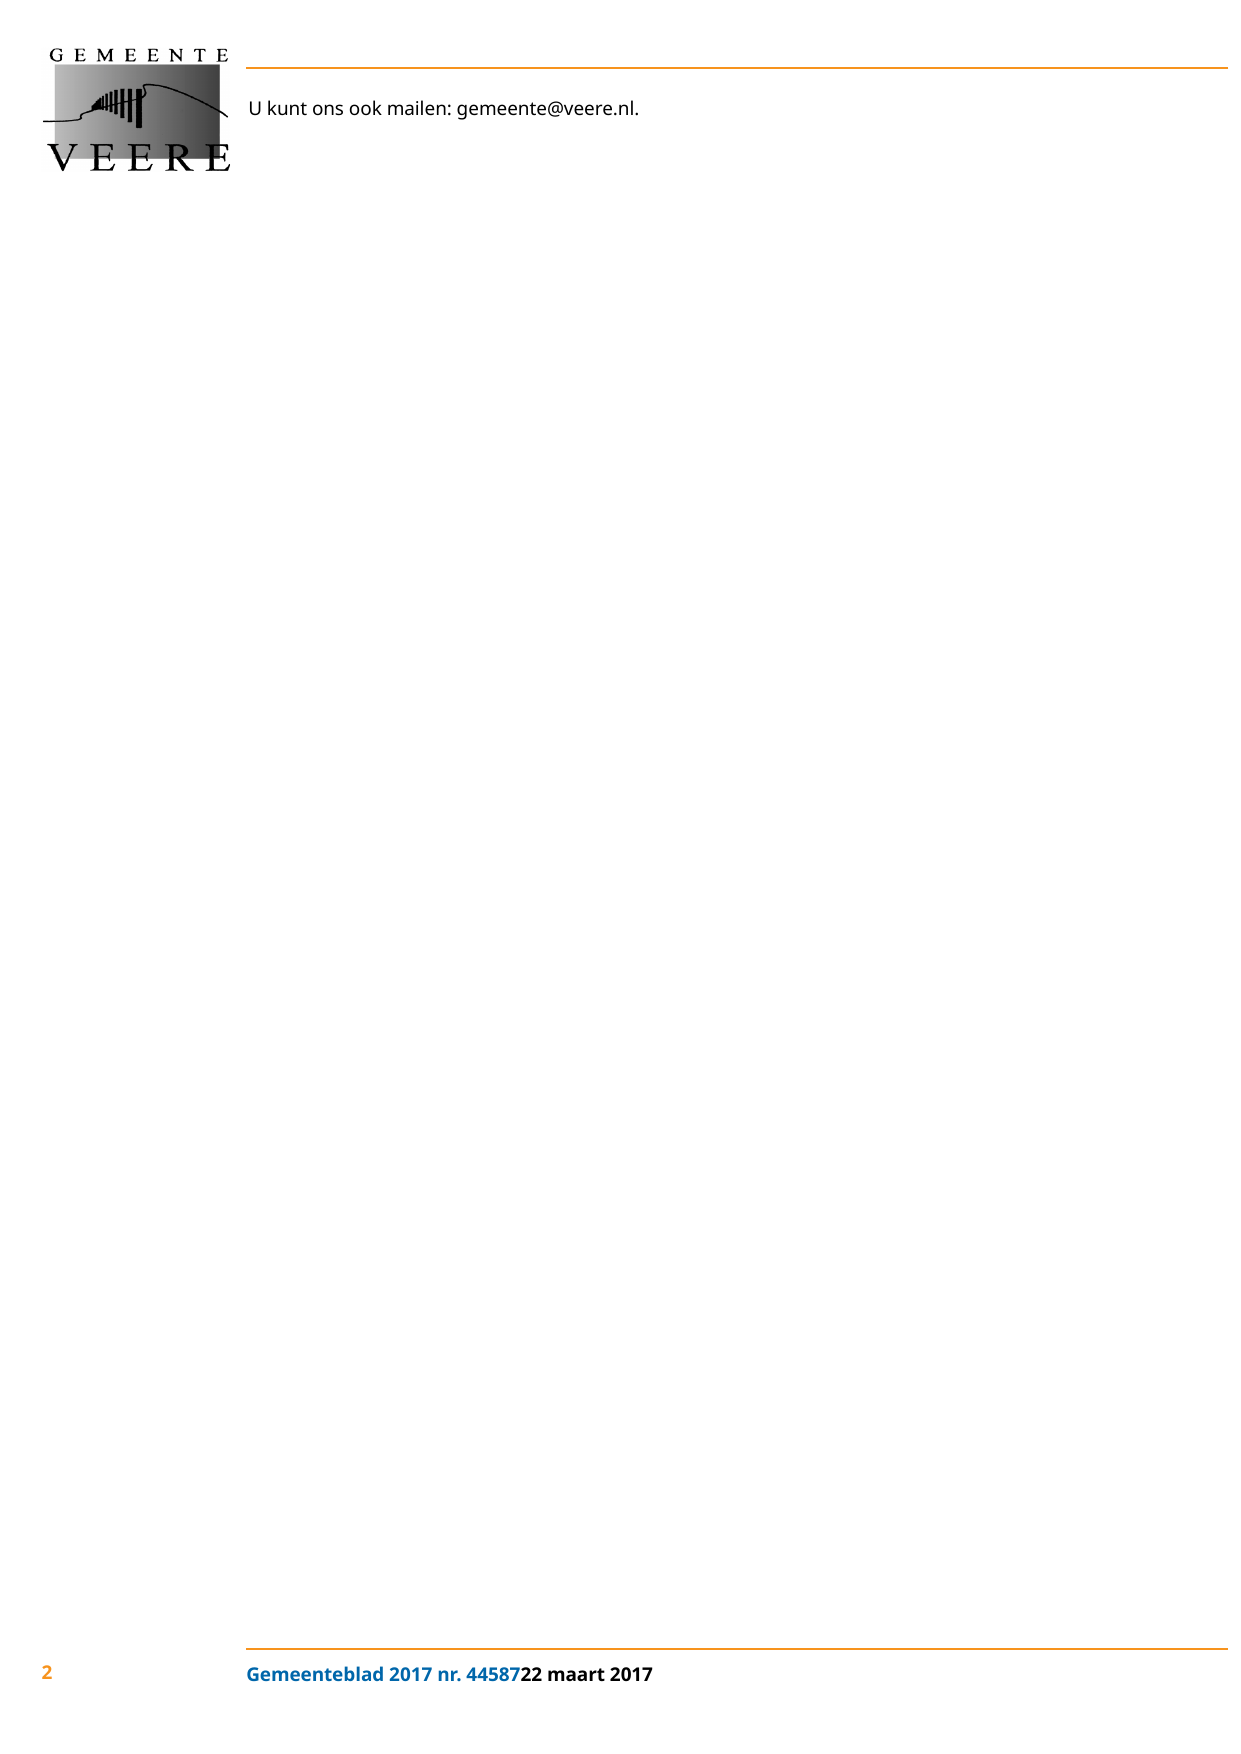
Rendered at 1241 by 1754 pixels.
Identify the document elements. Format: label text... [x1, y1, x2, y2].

picture [41, 47, 231, 172]
text U kunt ons ook mailen: gemeente@veere.nl. [248, 95, 1152, 121]
